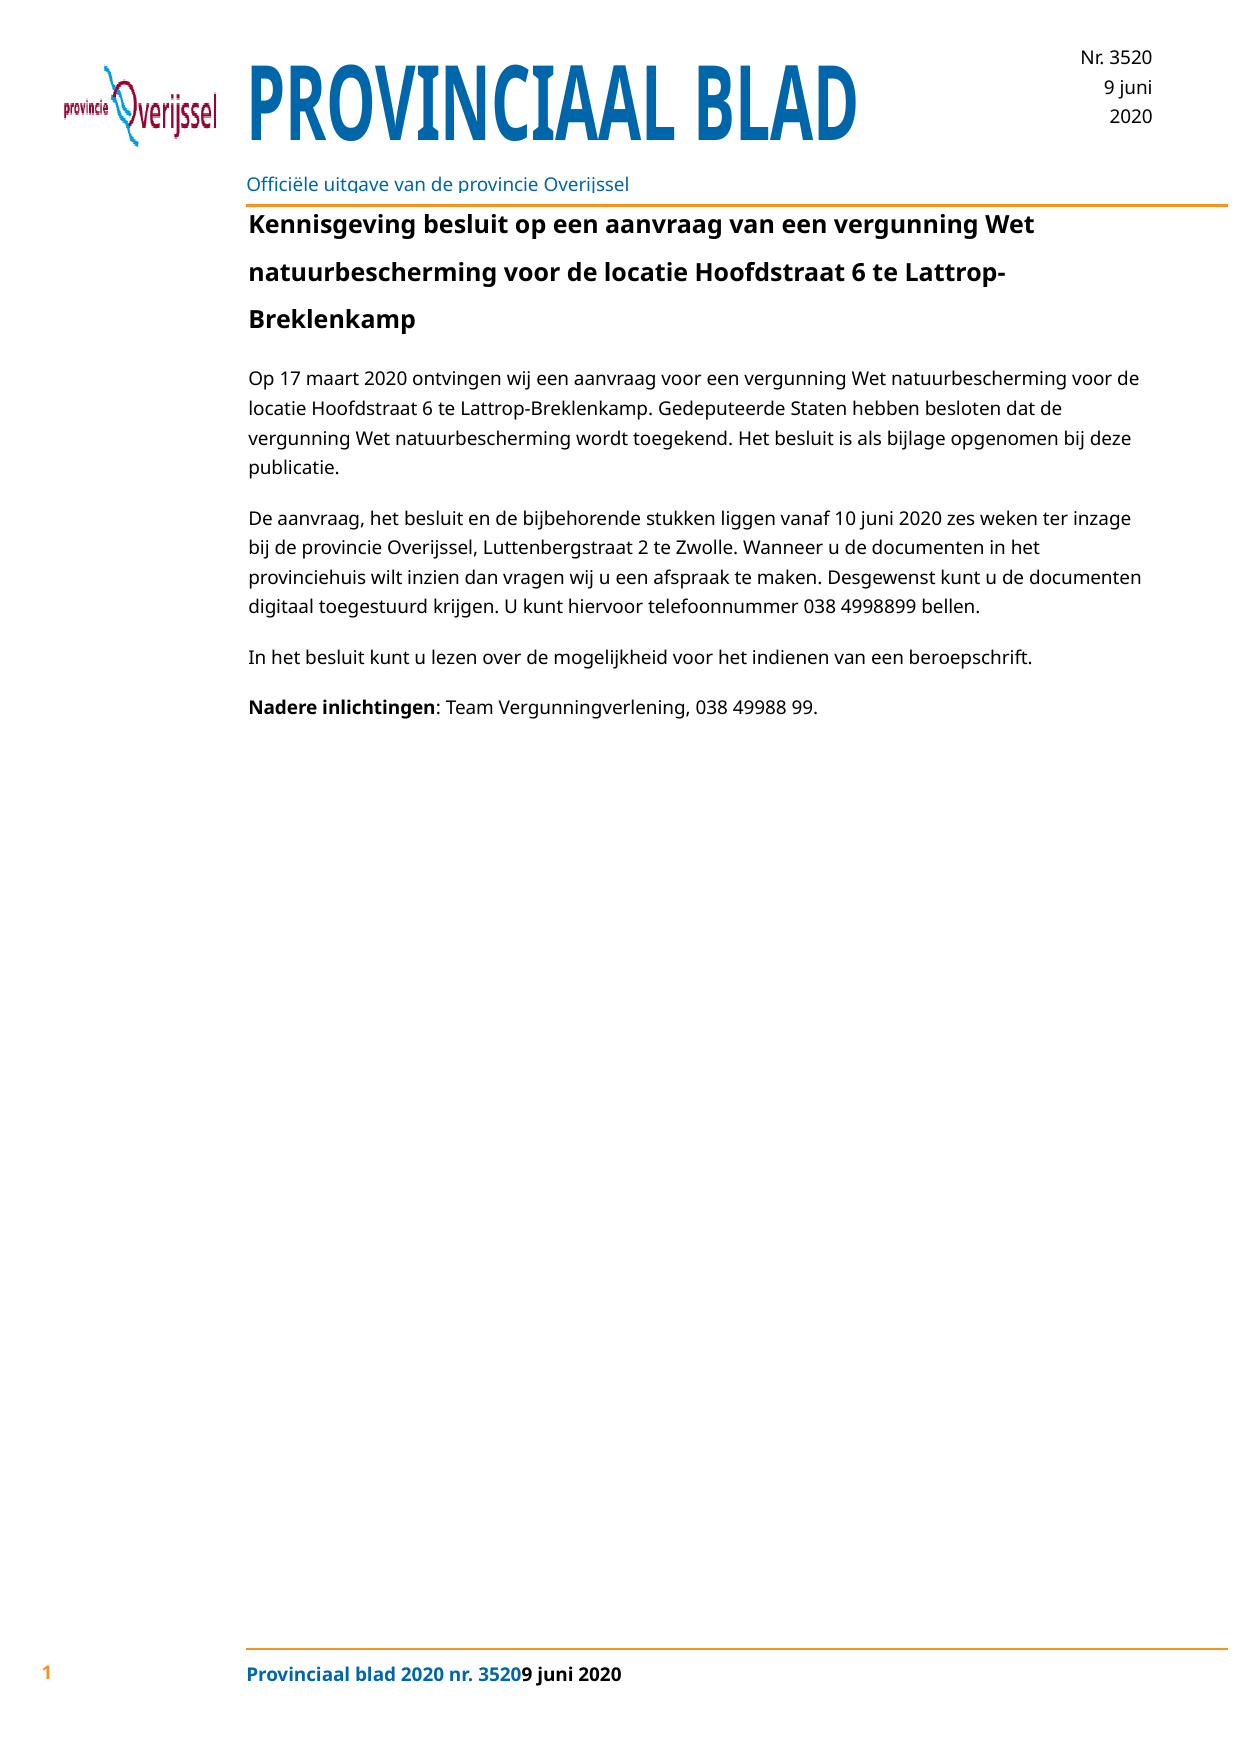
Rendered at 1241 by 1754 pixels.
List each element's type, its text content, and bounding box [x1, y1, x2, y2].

picture [41, 47, 231, 172]
text In het besluit kunt u lezen over de mogelijkheid voor het indienen van een beroepschrift. [248, 644, 1152, 669]
text Op 17 maart 2020 ontvingen wij een aanvraag voor een vergunning Wet natuurbescherming voor de locatie Hoofdstraat 6 te Lattrop-Breklenkamp. Gedeputeerde Staten hebben besloten dat de vergunning Wet natuurbescherming wordt toegekend. Het besluit is als bijlage opgenomen bij deze publicatie. [248, 366, 1152, 480]
text Kennisgeving besluit op een aanvraag van een vergunning Wet natuurbescherming voor de locatie Hoofdstraat 6 te Lattrop-Breklenkamp [248, 207, 1152, 336]
text De aanvraag, het besluit en de bijbehorende stukken liggen vanaf 10 juni 2020 zes weken ter inzage bij de provincie Overijssel, Luttenbergstraat 2 te Zwolle. Wanneer u de documenten in het provinciehuis wilt inzien dan vragen wij u een afspraak te maken. Desgewenst kunt u de documenten digitaal toegestuurd krijgen. U kunt hiervoor telefoonnummer 038 4998899 bellen. [248, 505, 1152, 619]
text Nadere inlichtingen: Team Vergunningverlening, 038 49988 99. [248, 694, 1152, 720]
